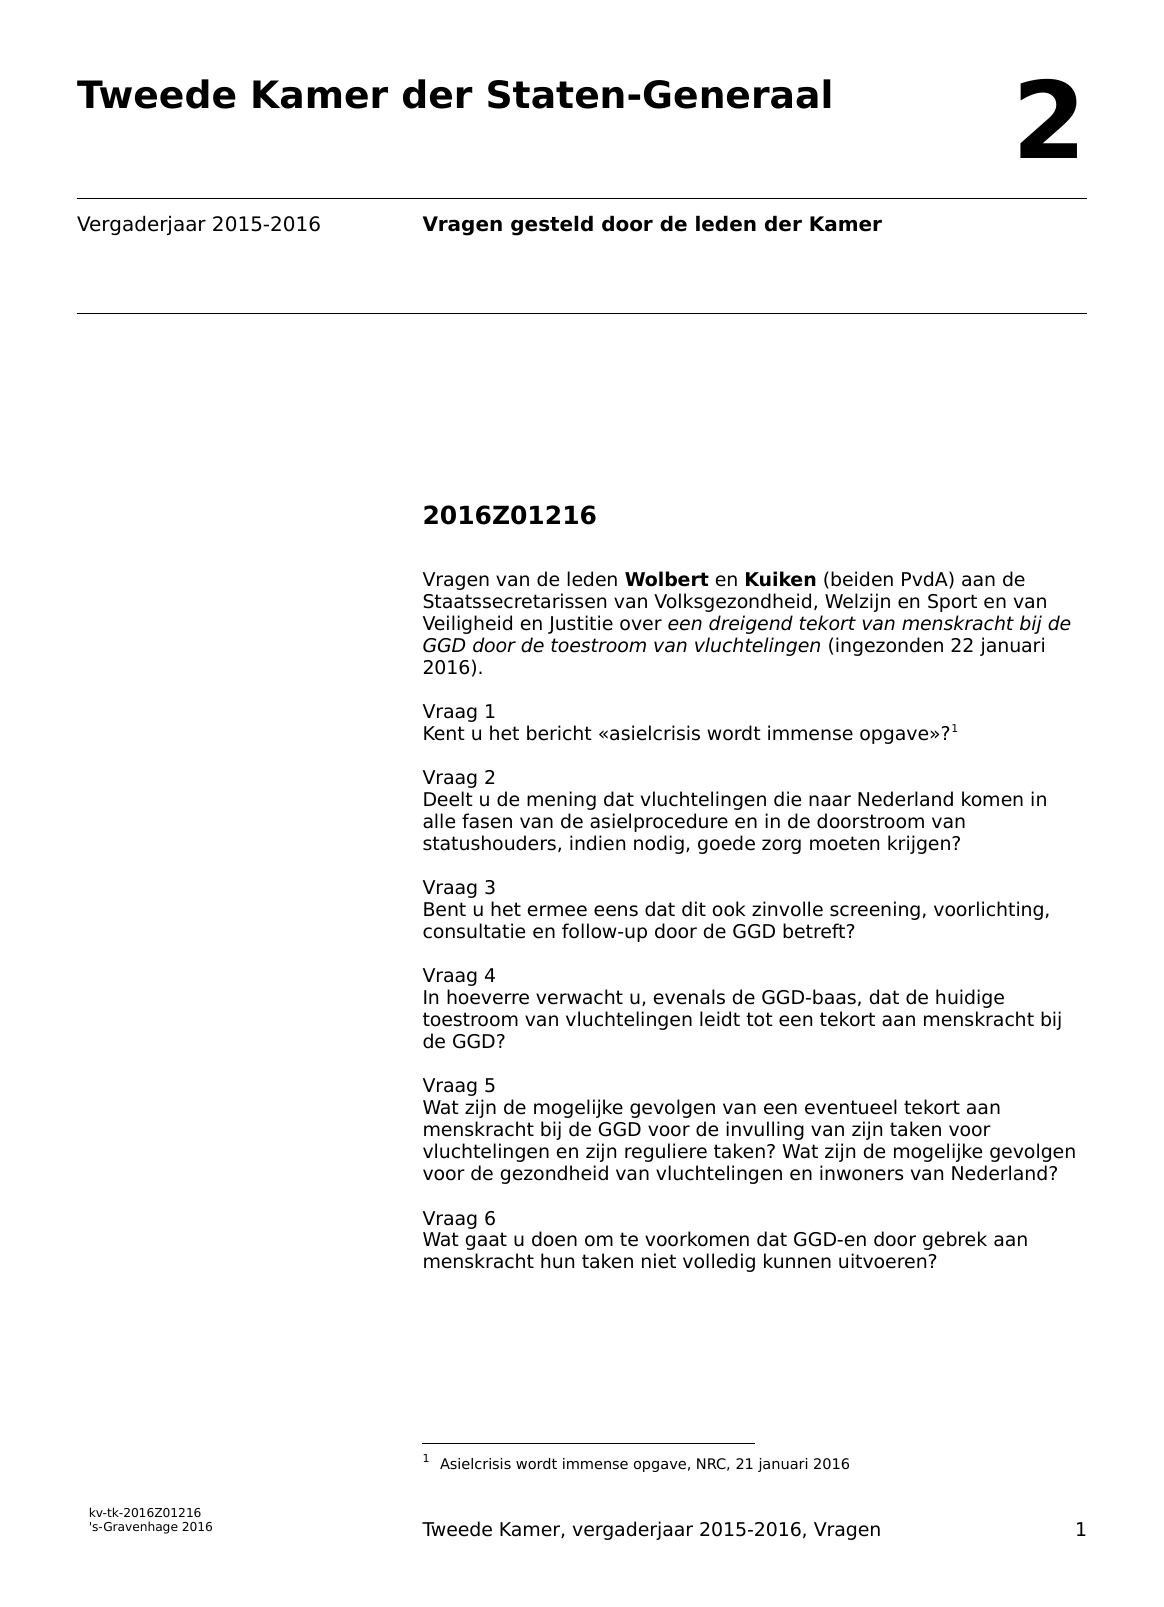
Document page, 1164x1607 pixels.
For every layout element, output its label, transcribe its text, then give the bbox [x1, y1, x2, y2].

text Vraag 2 [422, 767, 1087, 789]
table_header Tweede Kamer der Staten-Generaal [77, 59, 886, 198]
text In hoeverre verwacht u, evenals de GGD-baas, dat de huidige toestroom van vluchtelingen leidt tot een tekort aan menskracht bij de GGD? [422, 987, 1087, 1053]
table_cell Vergaderjaar 2015-2016 [77, 199, 422, 313]
text Asielcrisis wordt immense opgave, NRC, 21 januari 2016 [422, 1452, 1087, 1474]
table_cell Vragen gesteld door de leden der Kamer [422, 199, 1087, 313]
text kv-tk-2016Z01216 [88, 1506, 323, 1520]
table_header 2 [886, 59, 1087, 198]
text Vraag 4 [422, 965, 1087, 987]
text Kent u het bericht «asielcrisis wordt immense opgave»? [422, 723, 1087, 745]
text Vragen van de leden Wolbert en Kuiken (beiden PvdA) aan de Staatssecretarissen van Volksgezondheid, Welzijn en Sport en van Veiligheid en Justitie over een dreigend tekort van menskracht bij de GGD door de toestroom van vluchtelingen (ingezonden 22 januari 2016). [422, 569, 1087, 679]
text Vraag 5 [422, 1075, 1087, 1097]
text 2016Z01216 [422, 501, 1087, 531]
text Vraag 1 [422, 701, 1087, 723]
text Deelt u de mening dat vluchtelingen die naar Nederland komen in alle fasen van de asielprocedure en in de doorstroom van statushouders, indien nodig, goede zorg moeten krijgen? [422, 789, 1087, 855]
text Vraag 3 [422, 877, 1087, 899]
text Wat zijn de mogelijke gevolgen van een eventueel tekort aan menskracht bij de GGD voor de invulling van zijn taken voor vluchtelingen en zijn reguliere taken? Wat zijn de mogelijke gevolgen voor de gezondheid van vluchtelingen en inwoners van Nederland? [422, 1097, 1087, 1185]
text 's-Gravenhage 2016 [88, 1520, 323, 1534]
text Bent u het ermee eens dat dit ook zinvolle screening, voorlichting, consultatie en follow-up door de GGD betreft? [422, 899, 1087, 943]
text Wat gaat u doen om te voorkomen dat GGD-en door gebrek aan menskracht hun taken niet volledig kunnen uitvoeren? [422, 1229, 1087, 1273]
text Vraag 6 [422, 1207, 1087, 1229]
